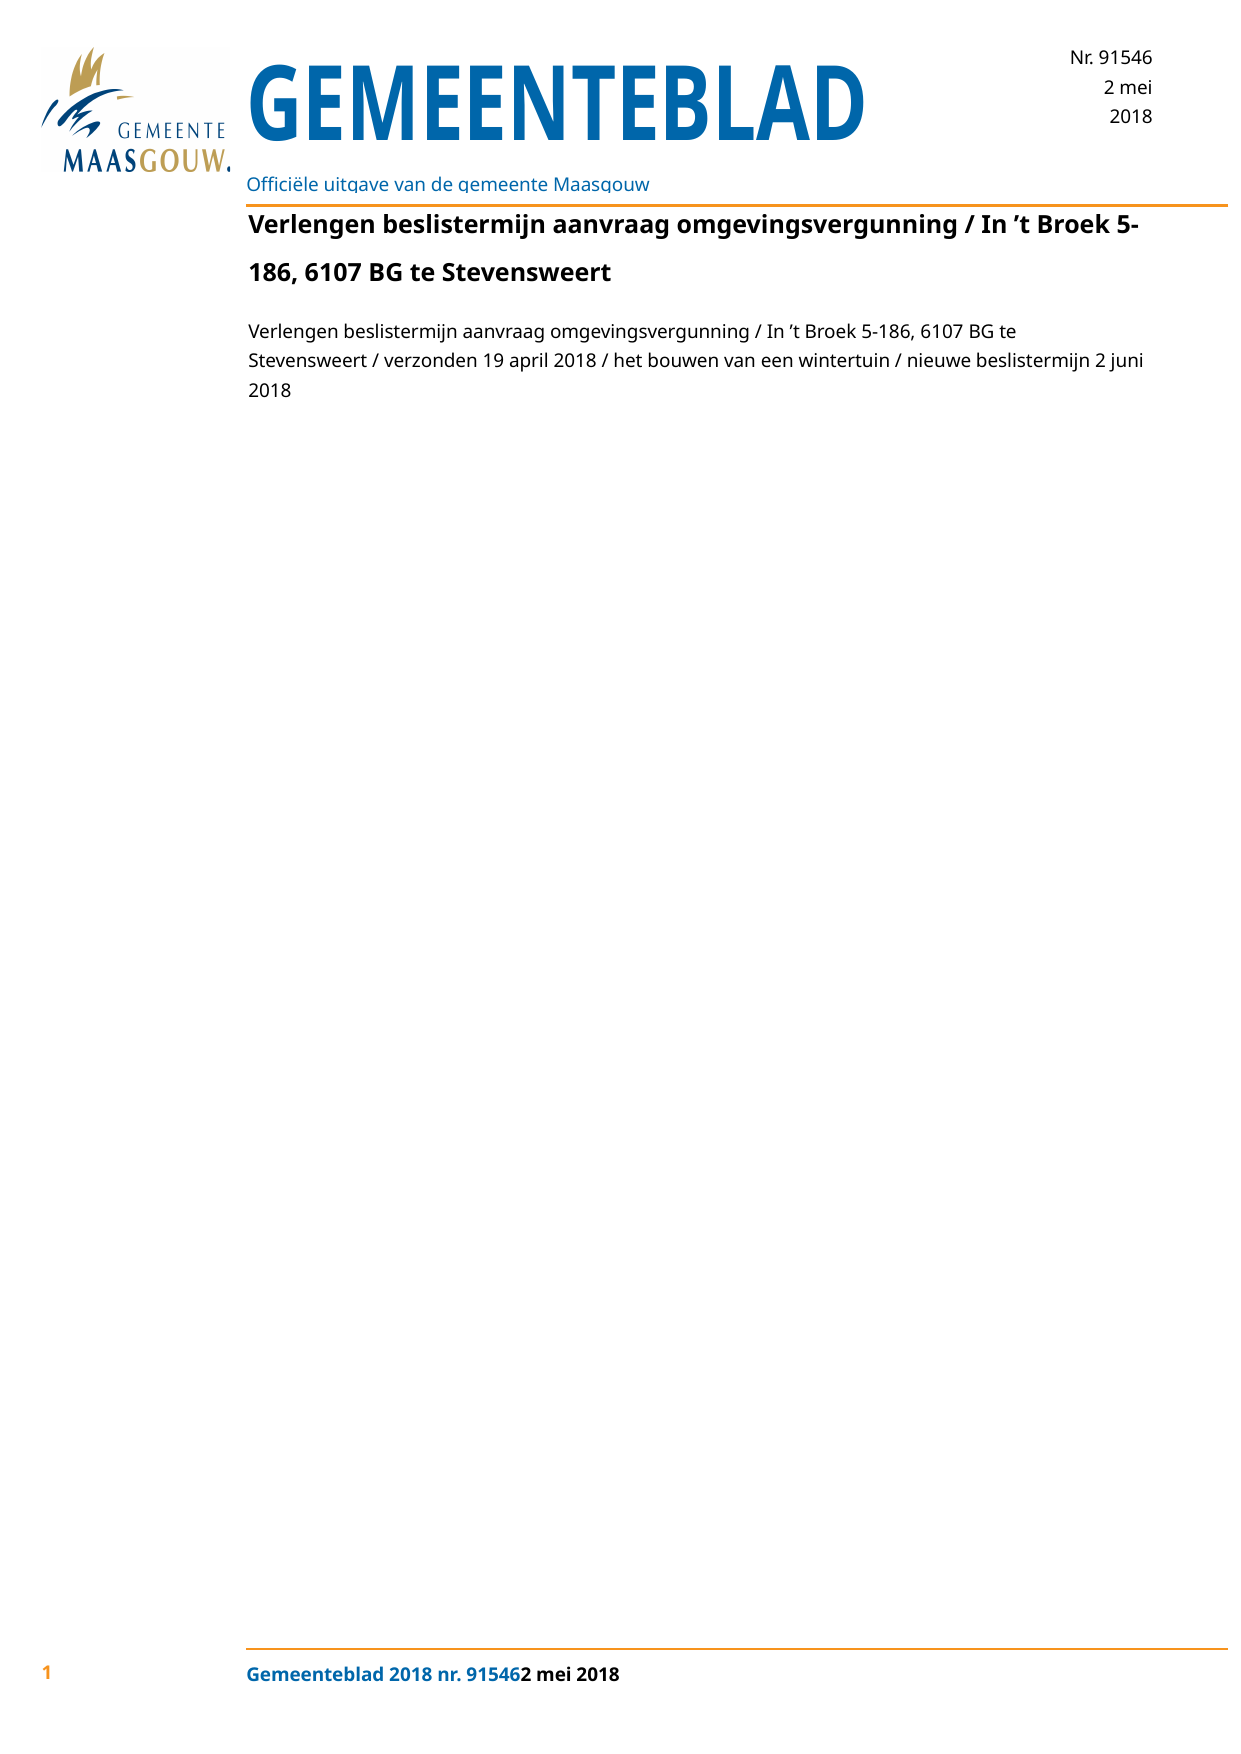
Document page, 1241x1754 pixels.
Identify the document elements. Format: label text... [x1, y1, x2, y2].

text Verlengen beslistermijn aanvraag omgevingsvergunning / In ’t Broek 5-186, 6107 BG te Stevensweert / verzonden 19 april 2018 / het bouwen van een wintertuin / nieuwe beslistermijn 2 juni 2018 [248, 318, 1152, 403]
text Verlengen beslistermijn aanvraag omgevingsvergunning / In ’t Broek 5-186, 6107 BG te Stevensweert [248, 207, 1152, 288]
picture [41, 47, 231, 172]
